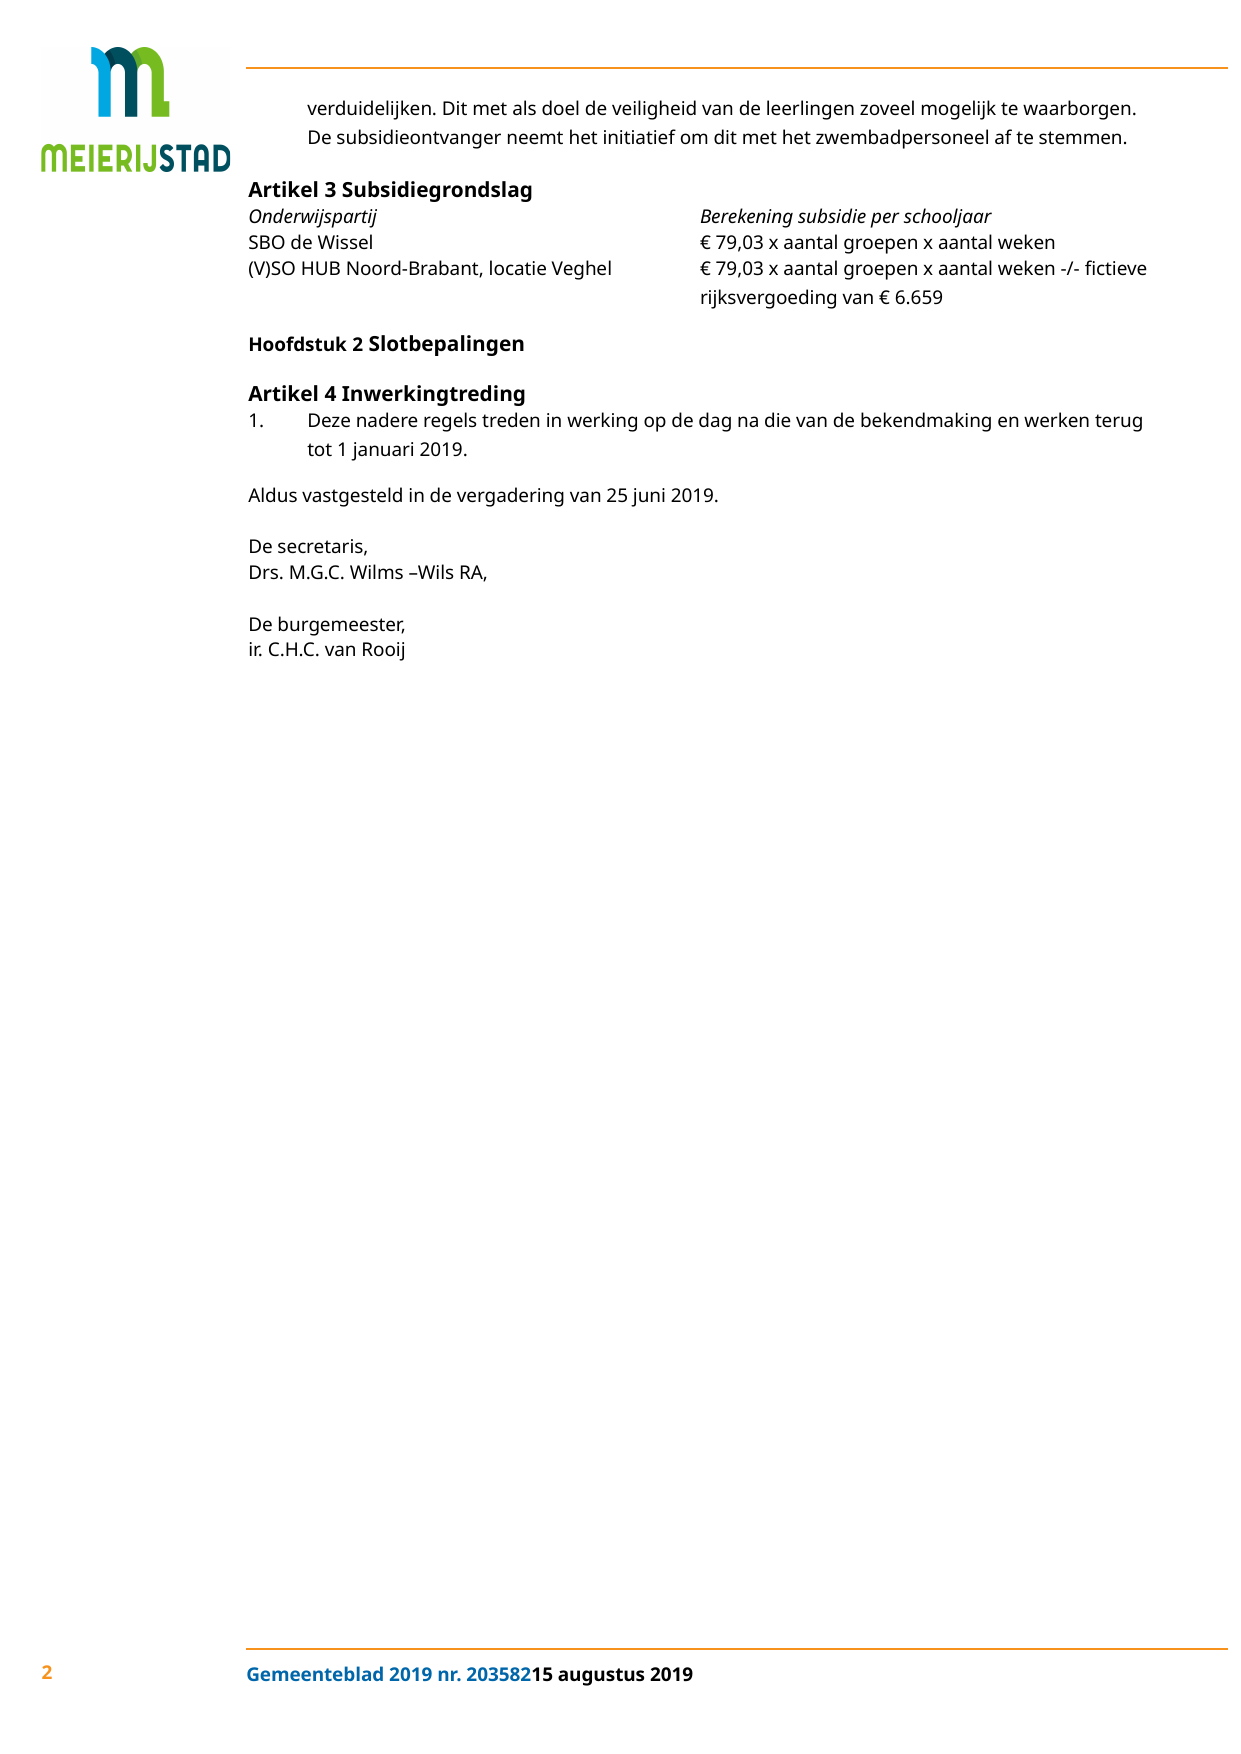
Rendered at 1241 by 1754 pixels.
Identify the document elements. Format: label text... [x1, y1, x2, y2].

table_cell SBO de Wissel [248, 229, 700, 255]
text ir. C.H.C. van Rooij [248, 637, 1152, 662]
text Hoofdstuk 2 Slotbepalingen [248, 329, 1152, 358]
text Drs. M.G.C. Wilms –Wils RA, [248, 559, 1152, 585]
text De secretaris, [248, 534, 1152, 559]
list Deze nadere regels treden in werking op de dag na die van de bekendmaking en werken terug tot 1 januari 2019. [248, 407, 1152, 462]
text Artikel 3 Subsidiegrondslag [248, 175, 1152, 203]
table_cell € 79,03 x aantal groepen x aantal weken [700, 229, 1152, 255]
table_cell (V)SO HUB Noord-Brabant, locatie Veghel [248, 255, 700, 310]
table_cell € 79,03 x aantal groepen x aantal weken -/- fictieve rijksvergoeding van € 6.659 [700, 255, 1152, 310]
picture [41, 47, 231, 172]
list verduidelijken. Dit met als doel de veiligheid van de leerlingen zoveel mogelijk te waarborgen. De subsidieontvanger neemt het initiatief om dit met het zwembadpersoneel af te stemmen. [248, 95, 1152, 150]
table_header Onderwijspartij [248, 203, 700, 229]
text De burgemeester, [248, 611, 1152, 637]
text Aldus vastgesteld in de vergadering van 25 juni 2019. [248, 482, 1152, 508]
text Artikel 4 Inwerkingtreding [248, 379, 1152, 407]
table_header Berekening subsidie per schooljaar [700, 203, 1152, 229]
